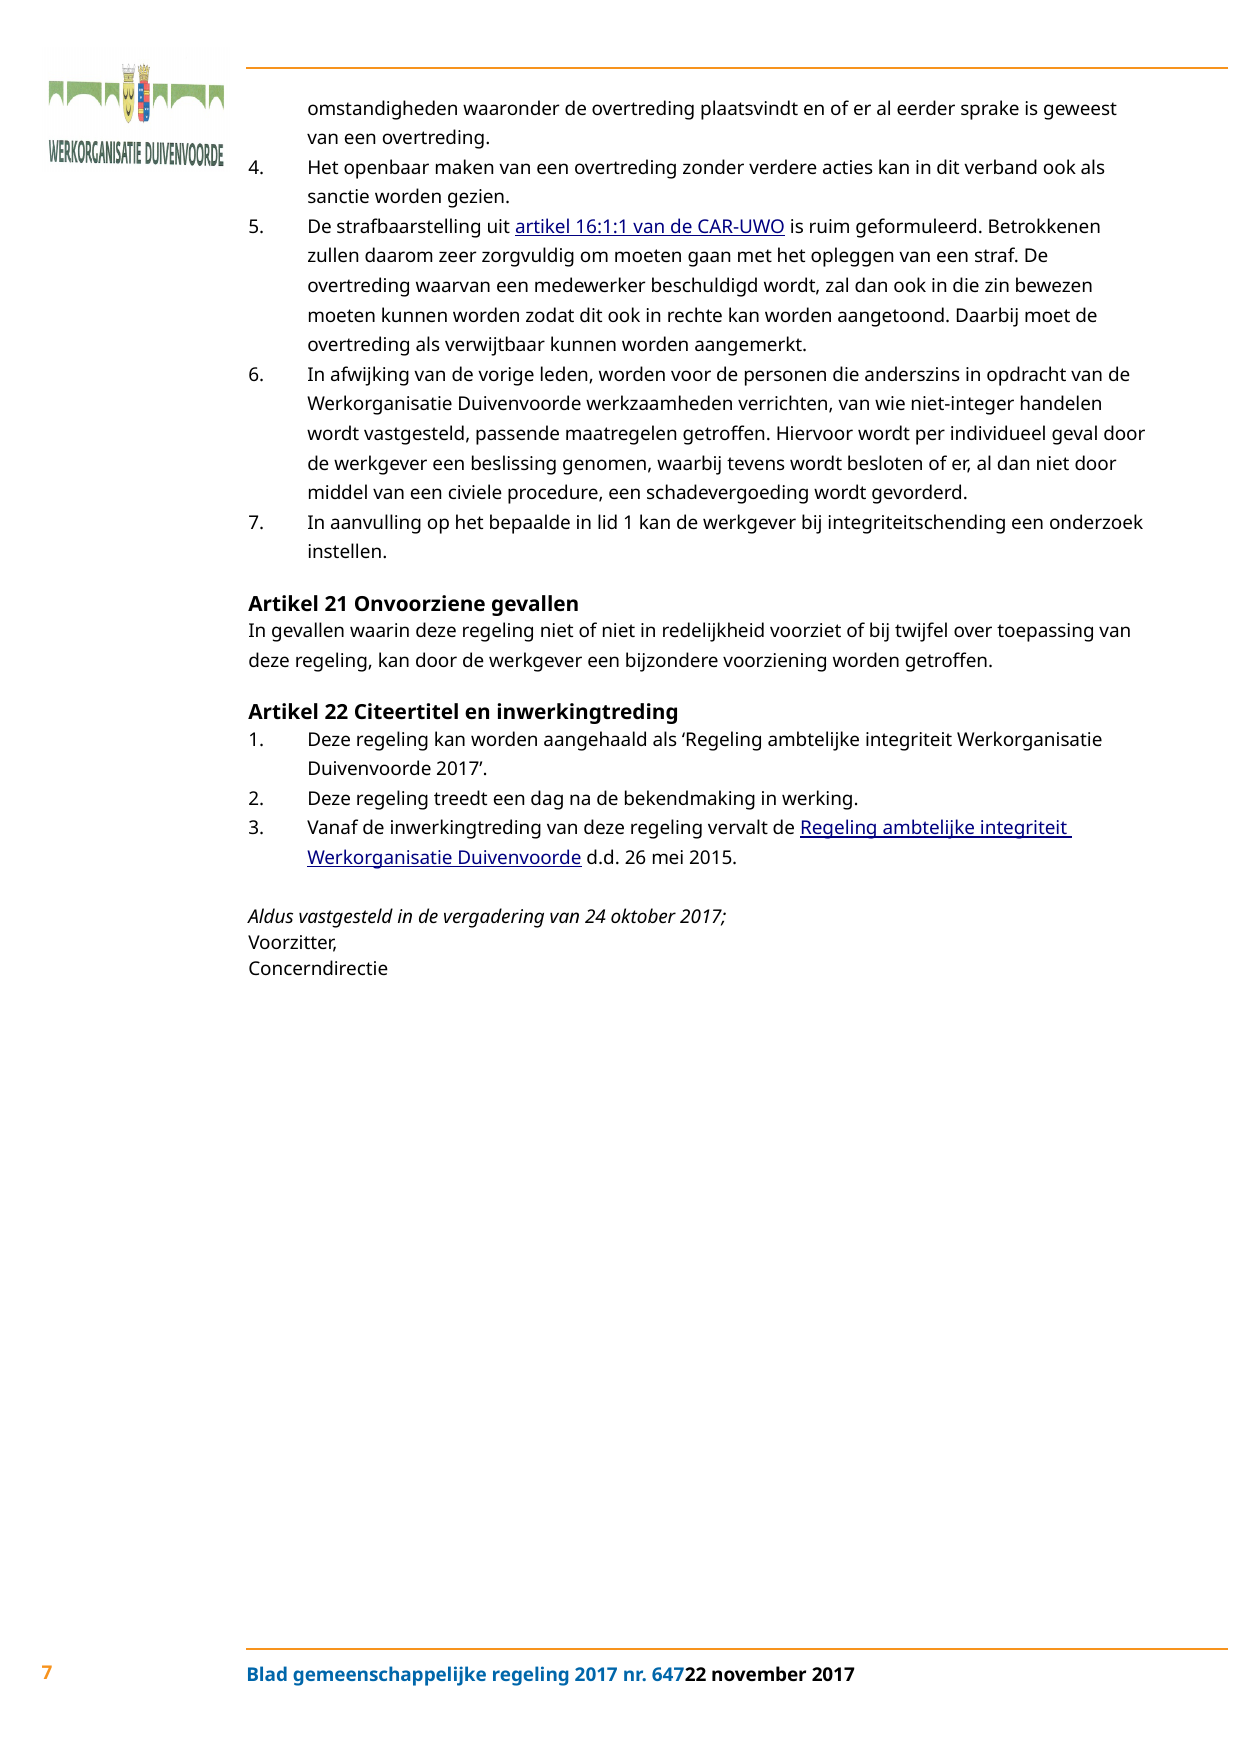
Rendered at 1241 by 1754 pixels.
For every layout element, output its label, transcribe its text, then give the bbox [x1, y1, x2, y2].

text Voorzitter, [248, 929, 1152, 955]
text Concerndirectie [248, 955, 1152, 981]
text Artikel 22 Citeertitel en inwerkingtreding [248, 697, 1152, 726]
list Het openbaar maken van een overtreding zonder verdere acties kan in dit verband ook als sanctie worden gezien. [248, 154, 1152, 209]
list Deze regeling kan worden aangehaald als ‘Regeling ambtelijke integriteit Werkorganisatie Duivenvoorde 2017’. [248, 726, 1152, 781]
list omstandigheden waaronder de overtreding plaatsvindt en of er al eerder sprake is geweest van een overtreding. [248, 95, 1152, 150]
picture [41, 47, 231, 172]
text Artikel 21 Onvoorziene gevallen [248, 589, 1152, 617]
list Vanaf de inwerkingtreding van deze regeling vervalt de Regeling ambtelijke integriteit Werkorganisatie Duivenvoorde d.d. 26 mei 2015. [248, 814, 1152, 870]
list In afwijking van de vorige leden, worden voor de personen die anderszins in opdracht van de Werkorganisatie Duivenvoorde werkzaamheden verrichten, van wie niet-integer handelen wordt vastgesteld, passende maatregelen getroffen. Hiervoor wordt per individueel geval door de werkgever een beslissing genomen, waarbij tevens wordt besloten of er, al dan niet door middel van een civiele procedure, een schadevergoeding wordt gevorderd. [248, 361, 1152, 505]
list De strafbaarstelling uit artikel 16:1:1 van de CAR-UWO is ruim geformuleerd. Betrokkenen zullen daarom zeer zorgvuldig om moeten gaan met het opleggen van een straf. De overtreding waarvan een medewerker beschuldigd wordt, zal dan ook in die zin bewezen moeten kunnen worden zodat dit ook in rechte kan worden aangetoond. Daarbij moet de overtreding als verwijtbaar kunnen worden aangemerkt. [248, 213, 1152, 357]
text Aldus vastgesteld in de vergadering van 24 oktober 2017; [248, 903, 1152, 929]
list Deze regeling treedt een dag na de bekendmaking in werking. [248, 785, 1152, 811]
text In gevallen waarin deze regeling niet of niet in redelijkheid voorziet of bij twijfel over toepassing van deze regeling, kan door de werkgever een bijzondere voorziening worden getroffen. [248, 617, 1152, 673]
list In aanvulling op het bepaalde in lid 1 kan de werkgever bij integriteitschending een onderzoek instellen. [248, 509, 1152, 564]
